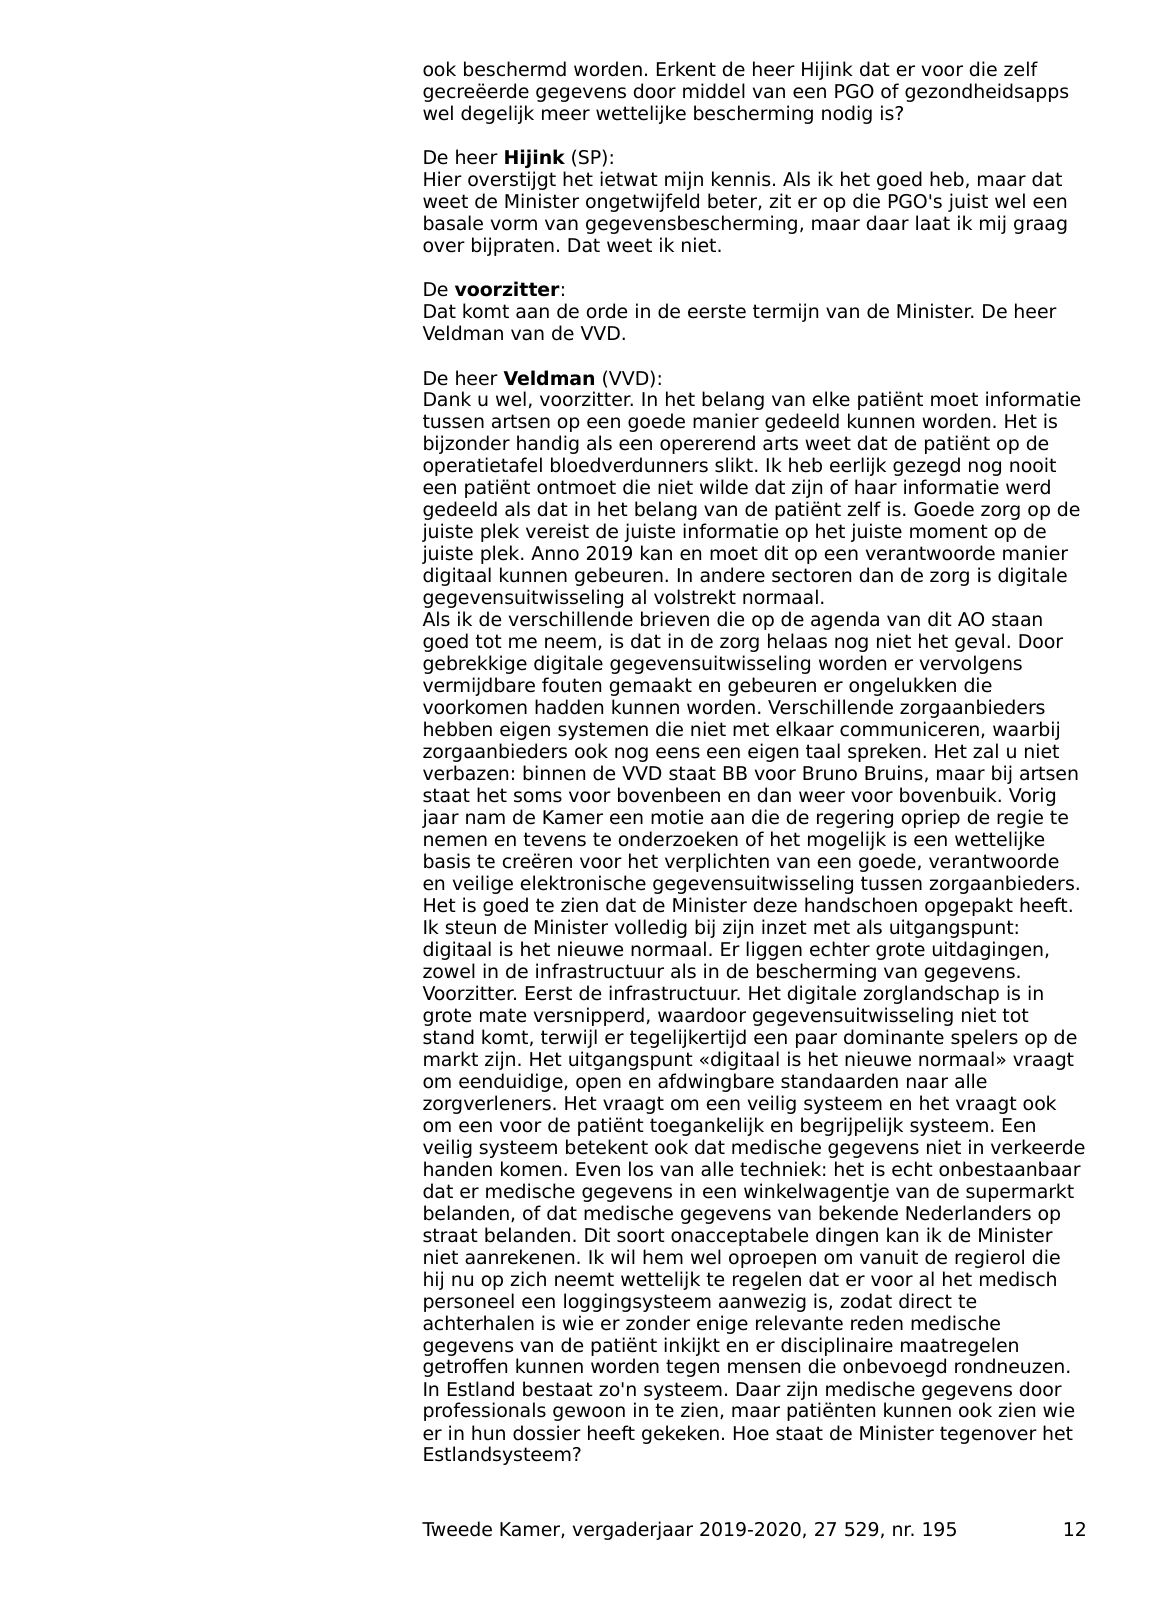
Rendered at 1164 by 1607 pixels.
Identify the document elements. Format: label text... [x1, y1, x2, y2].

text Dank u wel, voorzitter. In het belang van elke patiënt moet informatie tussen artsen op een goede manier gedeeld kunnen worden. Het is bijzonder handig als een opererend arts weet dat de patiënt op de operatietafel bloedverdunners slikt. Ik heb eerlijk gezegd nog nooit een patiënt ontmoet die niet wilde dat zijn of haar informatie werd gedeeld als dat in het belang van de patiënt zelf is. Goede zorg op de juiste plek vereist de juiste informatie op het juiste moment op de juiste plek. Anno 2019 kan en moet dit op een verantwoorde manier digitaal kunnen gebeuren. In andere sectoren dan de zorg is digitale gegevensuitwisseling al volstrekt normaal. [422, 389, 1087, 609]
text De voorzitter: [422, 279, 1087, 301]
text De heer Veldman (VVD): [422, 367, 1087, 389]
text Voorzitter. Eerst de infrastructuur. Het digitale zorglandschap is in grote mate versnipperd, waardoor gegevensuitwisseling niet tot stand komt, terwijl er tegelijkertijd een paar dominante spelers op de markt zijn. Het uitgangspunt «digitaal is het nieuwe normaal» vraagt om eenduidige, open en afdwingbare standaarden naar alle zorgverleners. Het vraagt om een veilig systeem en het vraagt ook om een voor de patiënt toegankelijk en begrijpelijk systeem. Een veilig systeem betekent ook dat medische gegevens niet in verkeerde handen komen. Even los van alle techniek: het is echt onbestaanbaar dat er medische gegevens in een winkelwagentje van de supermarkt belanden, of dat medische gegevens van bekende Nederlanders op straat belanden. Dit soort onacceptabele dingen kan ik de Minister niet aanrekenen. Ik wil hem wel oproepen om vanuit de regierol die hij nu op zich neemt wettelijk te regelen dat er voor al het medisch personeel een loggingsysteem aanwezig is, zodat direct te achterhalen is wie er zonder enige relevante reden medische gegevens van de patiënt inkijkt en er disciplinaire maatregelen getroffen kunnen worden tegen mensen die onbevoegd rondneuzen. In Estland bestaat zo'n systeem. Daar zijn medische gegevens door professionals gewoon in te zien, maar patiënten kunnen ook zien wie er in hun dossier heeft gekeken. Hoe staat de Minister tegenover het Estlandsysteem? [422, 983, 1087, 1466]
text ook beschermd worden. Erkent de heer Hijink dat er voor die zelf gecreëerde gegevens door middel van een PGO of gezondheidsapps wel degelijk meer wettelijke bescherming nodig is? [422, 59, 1087, 125]
text De heer Hijink (SP): [422, 147, 1087, 169]
text Hier overstijgt het ietwat mijn kennis. Als ik het goed heb, maar dat weet de Minister ongetwijfeld beter, zit er op die PGO's juist wel een basale vorm van gegevensbescherming, maar daar laat ik mij graag over bijpraten. Dat weet ik niet. [422, 169, 1087, 257]
text Als ik de verschillende brieven die op de agenda van dit AO staan goed tot me neem, is dat in de zorg helaas nog niet het geval. Door gebrekkige digitale gegevensuitwisseling worden er vervolgens vermijdbare fouten gemaakt en gebeuren er ongelukken die voorkomen hadden kunnen worden. Verschillende zorgaanbieders hebben eigen systemen die niet met elkaar communiceren, waarbij zorgaanbieders ook nog eens een eigen taal spreken. Het zal u niet verbazen: binnen de VVD staat BB voor Bruno Bruins, maar bij artsen staat het soms voor bovenbeen en dan weer voor bovenbuik. Vorig jaar nam de Kamer een motie aan die de regering opriep de regie te nemen en tevens te onderzoeken of het mogelijk is een wettelijke basis te creëren voor het verplichten van een goede, verantwoorde en veilige elektronische gegevensuitwisseling tussen zorgaanbieders. Het is goed te zien dat de Minister deze handschoen opgepakt heeft. Ik steun de Minister volledig bij zijn inzet met als uitgangspunt: digitaal is het nieuwe normaal. Er liggen echter grote uitdagingen, zowel in de infrastructuur als in de bescherming van gegevens. [422, 609, 1087, 983]
text Dat komt aan de orde in de eerste termijn van de Minister. De heer Veldman van de VVD. [422, 301, 1087, 345]
